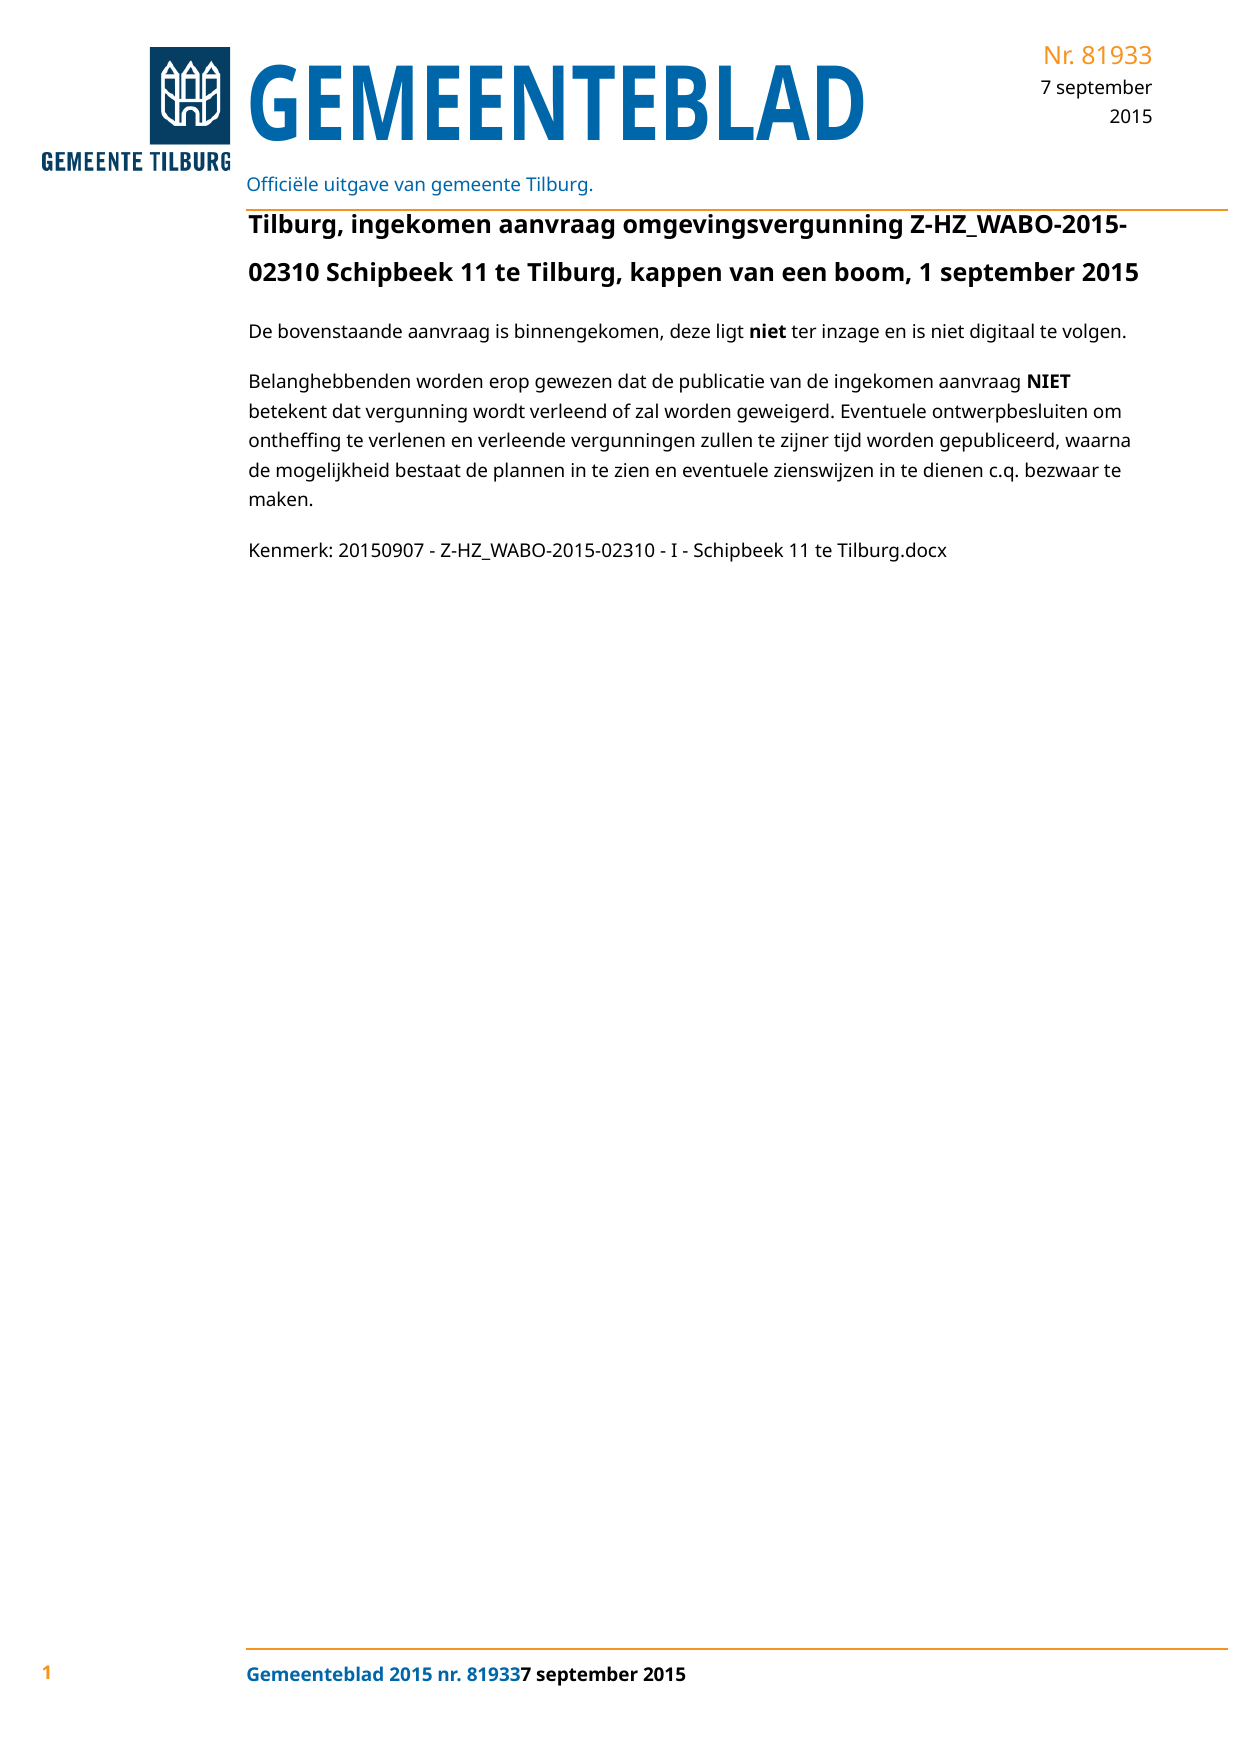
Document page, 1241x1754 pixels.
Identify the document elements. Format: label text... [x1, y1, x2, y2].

text Tilburg, ingekomen aanvraag omgevingsvergunning Z-HZ_WABO-2015-02310 Schipbeek 11 te Tilburg, kappen van een boom, 1 september 2015 [248, 211, 1152, 288]
text De bovenstaande aanvraag is binnengekomen, deze ligt niet ter inzage en is niet digitaal te volgen. [248, 318, 1152, 344]
text Belanghebbenden worden erop gewezen dat de publicatie van de ingekomen aanvraag NIET betekent dat vergunning wordt verleend of zal worden geweigerd. Eventuele ontwerpbesluiten om ontheffing te verlenen en verleende vergunningen zullen te zijner tijd worden gepubliceerd, waarna de mogelijkheid bestaat de plannen in te zien en eventuele zienswijzen in te dienen c.q. bezwaar te maken. [248, 368, 1152, 512]
text Kenmerk: 20150907 - Z-HZ_WABO-2015-02310 - I - Schipbeek 11 te Tilburg.docx [248, 537, 1152, 563]
picture [41, 47, 231, 172]
